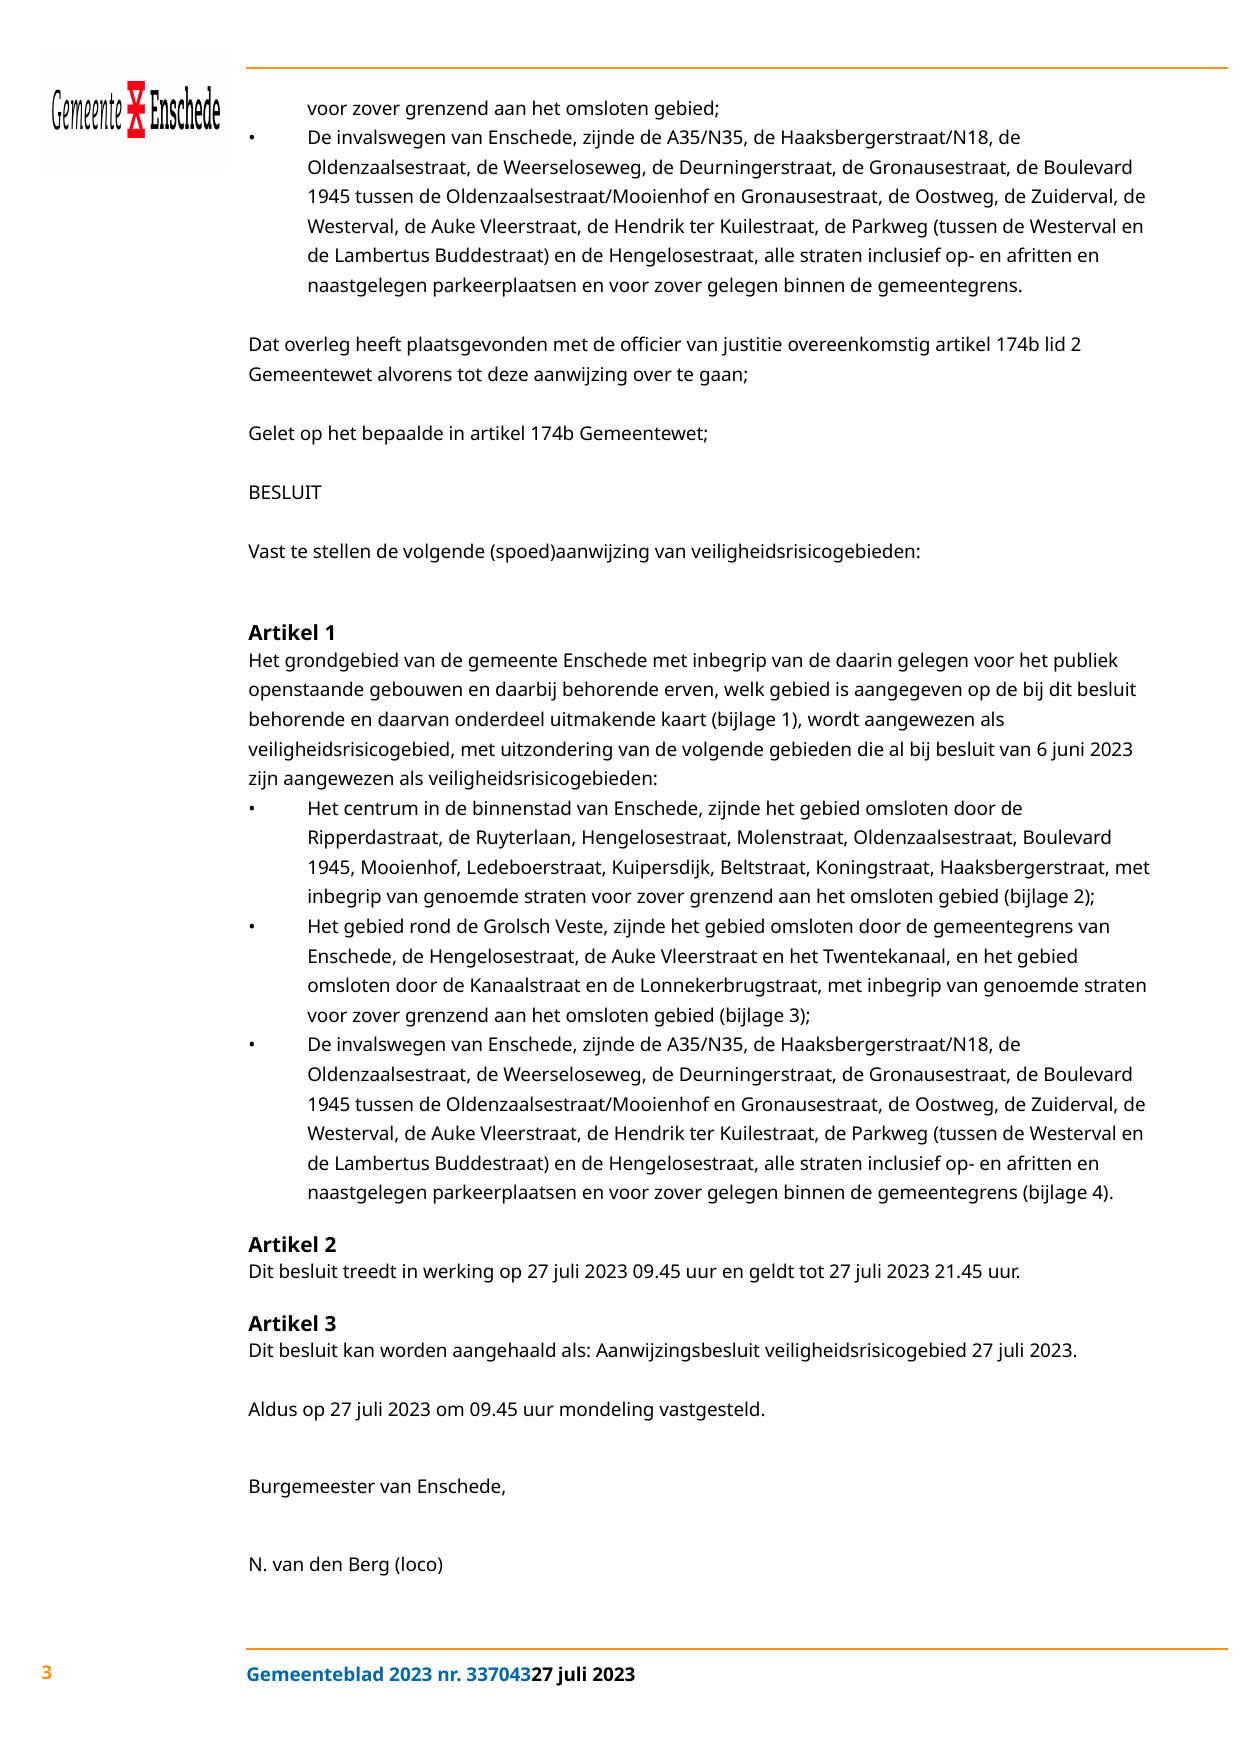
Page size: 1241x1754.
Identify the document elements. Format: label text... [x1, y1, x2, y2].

text BESLUIT [248, 479, 1152, 505]
text Dit besluit treedt in werking op 27 juli 2023 09.45 uur en geldt tot 27 juli 2023 21.45 uur. [248, 1258, 1152, 1284]
list voor zover grenzend aan het omsloten gebied; [248, 95, 1152, 121]
text Vast te stellen de volgende (spoed)aanwijzing van veiligheidsrisicogebieden: [248, 538, 1152, 564]
list Het gebied rond de Grolsch Veste, zijnde het gebied omsloten door de gemeentegrens van Enschede, de Hengelosestraat, de Auke Vleerstraat en het Twentekanaal, en het gebied omsloten door de Kanaalstraat en de Lonnekerbrugstraat, met inbegrip van genoemde straten voor zover grenzend aan het omsloten gebied (bijlage 3); [248, 913, 1152, 1028]
text Artikel 2 [248, 1230, 1152, 1258]
text Gelet op het bepaalde in artikel 174b Gemeentewet; [248, 420, 1152, 446]
text Dat overleg heeft plaatsgevonden met de officier van justitie overeenkomstig artikel 174b lid 2 Gemeentewet alvorens tot deze aanwijzing over te gaan; [248, 331, 1152, 387]
text Burgemeester van Enschede, [248, 1473, 1152, 1499]
picture [41, 47, 231, 172]
text Aldus op 27 juli 2023 om 09.45 uur mondeling vastgesteld. [248, 1396, 1152, 1422]
text Dit besluit kan worden aangehaald als: Aanwijzingsbesluit veiligheidsrisicogebied 27 juli 2023. [248, 1337, 1152, 1363]
text Artikel 3 [248, 1309, 1152, 1337]
list De invalswegen van Enschede, zijnde de A35/N35, de Haaksbergerstraat/N18, de Oldenzaalsestraat, de Weerseloseweg, de Deurningerstraat, de Gronausestraat, de Boulevard 1945 tussen de Oldenzaalsestraat/Mooienhof en Gronausestraat, de Oostweg, de Zuiderval, de Westerval, de Auke Vleerstraat, de Hendrik ter Kuilestraat, de Parkweg (tussen de Westerval en de Lambertus Buddestraat) en de Hengelosestraat, alle straten inclusief op- en afritten en naastgelegen parkeerplaatsen en voor zover gelegen binnen de gemeentegrens. [248, 124, 1152, 298]
text Artikel 1 [248, 618, 1152, 647]
text N. van den Berg (loco) [248, 1551, 1152, 1576]
text Het grondgebied van de gemeente Enschede met inbegrip van de daarin gelegen voor het publiek openstaande gebouwen en daarbij behorende erven, welk gebied is aangegeven op de bij dit besluit behorende en daarvan onderdeel uitmakende kaart (bijlage 1), wordt aangewezen als veiligheidsrisicogebied, met uitzondering van de volgende gebieden die al bij besluit van 6 juni 2023 zijn aangewezen als veiligheidsrisicogebieden: [248, 647, 1152, 791]
list Het centrum in de binnenstad van Enschede, zijnde het gebied omsloten door de Ripperdastraat, de Ruyterlaan, Hengelosestraat, Molenstraat, Oldenzaalsestraat, Boulevard 1945, Mooienhof, Ledeboerstraat, Kuipersdijk, Beltstraat, Koningstraat, Haaksbergerstraat, met inbegrip van genoemde straten voor zover grenzend aan het omsloten gebied (bijlage 2); [248, 795, 1152, 909]
list De invalswegen van Enschede, zijnde de A35/N35, de Haaksbergerstraat/N18, de Oldenzaalsestraat, de Weerseloseweg, de Deurningerstraat, de Gronausestraat, de Boulevard 1945 tussen de Oldenzaalsestraat/Mooienhof en Gronausestraat, de Oostweg, de Zuiderval, de Westerval, de Auke Vleerstraat, de Hendrik ter Kuilestraat, de Parkweg (tussen de Westerval en de Lambertus Buddestraat) en de Hengelosestraat, alle straten inclusief op- en afritten en naastgelegen parkeerplaatsen en voor zover gelegen binnen de gemeentegrens (bijlage 4). [248, 1032, 1152, 1205]
